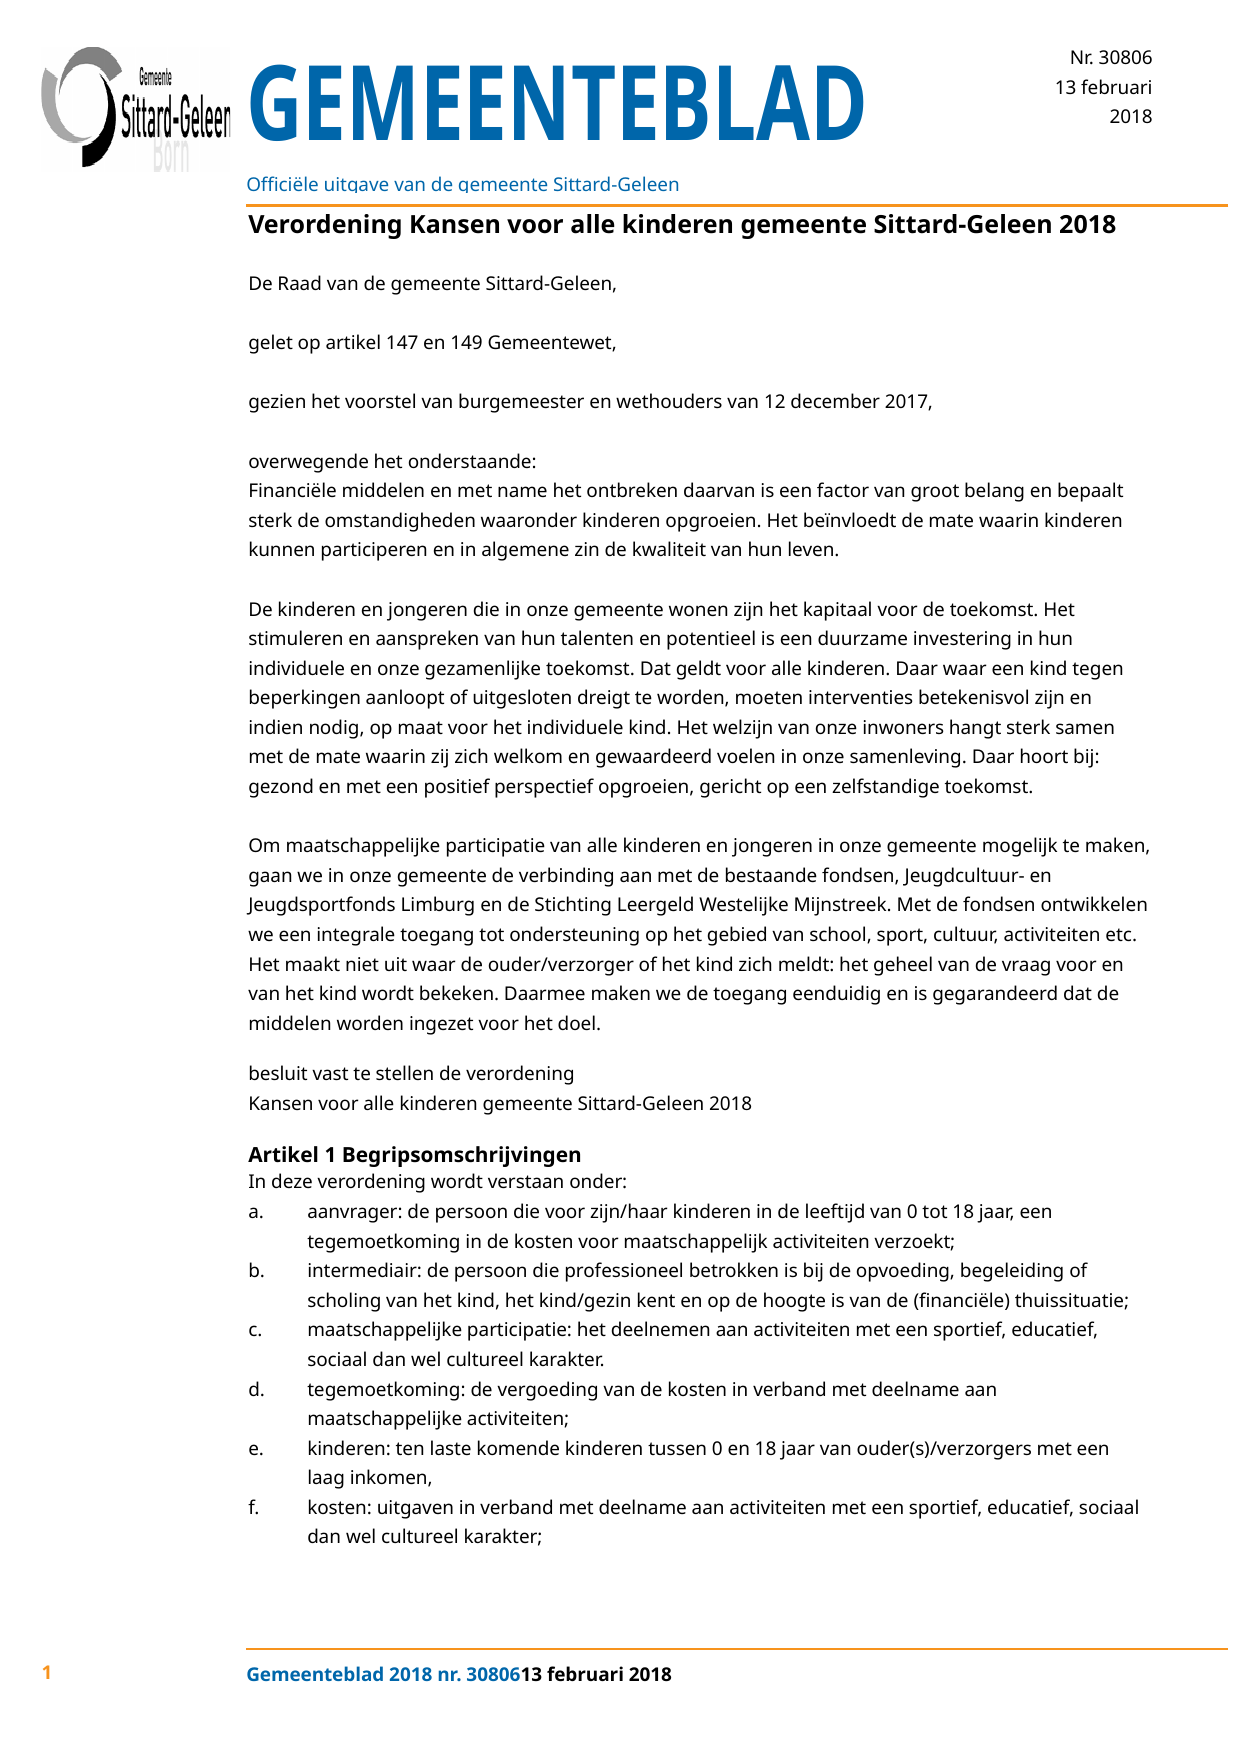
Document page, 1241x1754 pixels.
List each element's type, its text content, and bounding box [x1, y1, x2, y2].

text Verordening Kansen voor alle kinderen gemeente Sittard-Geleen 2018 [248, 207, 1152, 241]
text Om maatschappelijke participatie van alle kinderen en jongeren in onze gemeente mogelijk te maken, gaan we in onze gemeente de verbinding aan met de bestaande fondsen, Jeugdcultuur- en Jeugdsportfonds Limburg en de Stichting Leergeld Westelijke Mijnstreek. Met de fondsen ontwikkelen we een integrale toegang tot ondersteuning op het gebied van school, sport, cultuur, activiteiten etc. Het maakt niet uit waar de ouder/verzorger of het kind zich meldt: het geheel van de vraag voor en van het kind wordt bekeken. Daarmee maken we de toegang eenduidig en is gegarandeerd dat de middelen worden ingezet voor het doel. [248, 832, 1152, 1036]
text Artikel 1 Begripsomschrijvingen [248, 1140, 1152, 1169]
text besluit vast te stellen de verordening [248, 1060, 1152, 1086]
list maatschappelijke participatie: het deelnemen aan activiteiten met een sportief, educatief, sociaal dan wel cultureel karakter. [248, 1317, 1152, 1372]
text In deze verordening wordt verstaan onder: [248, 1169, 1152, 1194]
list tegemoetkoming: de vergoeding van de kosten in verband met deelname aan maatschappelijke activiteiten; [248, 1376, 1152, 1431]
text Financiële middelen en met name het ontbreken daarvan is een factor van groot belang en bepaalt sterk de omstandigheden waaronder kinderen opgroeien. Het beïnvloedt de mate waarin kinderen kunnen participeren en in algemene zin de kwaliteit van hun leven. [248, 477, 1152, 562]
text De Raad van de gemeente Sittard-Geleen, [248, 270, 1152, 296]
list kinderen: ten laste komende kinderen tussen 0 en 18 jaar van ouder(s)/verzorgers met een laag inkomen, [248, 1435, 1152, 1490]
text Kansen voor alle kinderen gemeente Sittard-Geleen 2018 [248, 1090, 1152, 1116]
picture [41, 47, 231, 172]
list aanvrager: de persoon die voor zijn/haar kinderen in de leeftijd van 0 tot 18 jaar, een tegemoetkoming in de kosten voor maatschappelijk activiteiten verzoekt; [248, 1198, 1152, 1253]
text gelet op artikel 147 en 149 Gemeentewet, [248, 329, 1152, 355]
text De kinderen en jongeren die in onze gemeente wonen zijn het kapitaal voor de toekomst. Het stimuleren en aanspreken van hun talenten en potentieel is een duurzame investering in hun individuele en onze gezamenlijke toekomst. Dat geldt voor alle kinderen. Daar waar een kind tegen beperkingen aanloopt of uitgesloten dreigt te worden, moeten interventies betekenisvol zijn en indien nodig, op maat voor het individuele kind. Het welzijn van onze inwoners hangt sterk samen met de mate waarin zij zich welkom en gewaardeerd voelen in onze samenleving. Daar hoort bij: gezond en met een positief perspectief opgroeien, gericht op een zelfstandige toekomst. [248, 596, 1152, 799]
list kosten: uitgaven in verband met deelname aan activiteiten met een sportief, educatief, sociaal dan wel cultureel karakter; [248, 1494, 1152, 1549]
text gezien het voorstel van burgemeester en wethouders van 12 december 2017, [248, 389, 1152, 414]
list intermediair: de persoon die professioneel betrokken is bij de opvoeding, begeleiding of scholing van het kind, het kind/gezin kent en op de hoogte is van de (financiële) thuissituatie; [248, 1257, 1152, 1313]
text overwegende het onderstaande: [248, 448, 1152, 473]
